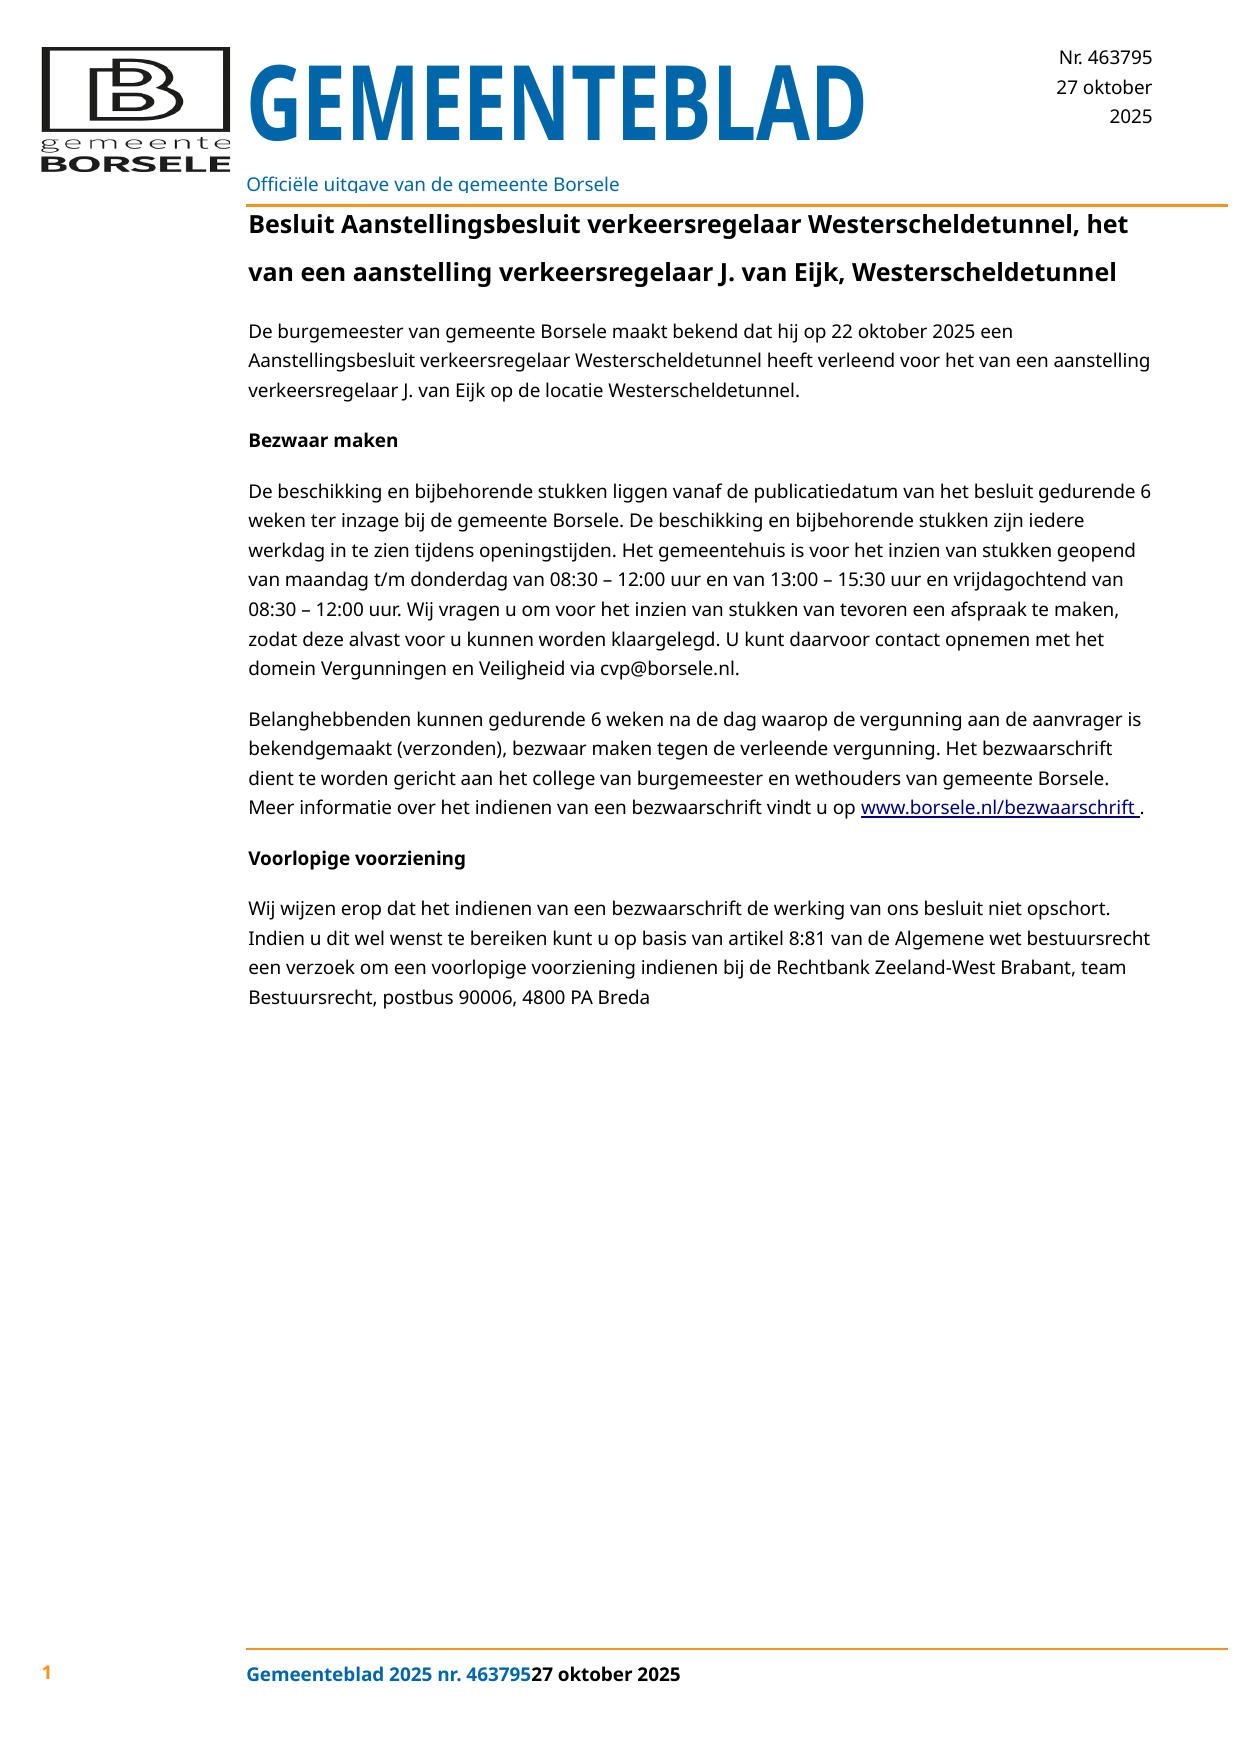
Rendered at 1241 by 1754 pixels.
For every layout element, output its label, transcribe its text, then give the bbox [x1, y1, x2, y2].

text Voorlopige voorziening [248, 845, 1152, 871]
text Belanghebbenden kunnen gedurende 6 weken na de dag waarop de vergunning aan de aanvrager is bekendgemaakt (verzonden), bezwaar maken tegen de verleende vergunning. Het bezwaarschrift dient te worden gericht aan het college van burgemeester en wethouders van gemeente Borsele. Meer informatie over het indienen van een bezwaarschrift vindt u op www.borsele.nl/bezwaarschrift . [248, 706, 1152, 820]
text Besluit Aanstellingsbesluit verkeersregelaar Westerscheldetunnel, het van een aanstelling verkeersregelaar J. van Eijk, Westerscheldetunnel [248, 207, 1152, 288]
text De burgemeester van gemeente Borsele maakt bekend dat hij op 22 oktober 2025 een Aanstellingsbesluit verkeersregelaar Westerscheldetunnel heeft verleend voor het van een aanstelling verkeersregelaar J. van Eijk op de locatie Westerscheldetunnel. [248, 318, 1152, 403]
text Wij wijzen erop dat het indienen van een bezwaarschrift de werking van ons besluit niet opschort. Indien u dit wel wenst te bereiken kunt u op basis van artikel 8:81 van de Algemene wet bestuursrecht een verzoek om een voorlopige voorziening indienen bij de Rechtbank Zeeland-West Brabant, team Bestuursrecht, postbus 90006, 4800 PA Breda [248, 895, 1152, 1010]
text Bezwaar maken [248, 427, 1152, 453]
picture [41, 47, 231, 172]
text De beschikking en bijbehorende stukken liggen vanaf de publicatiedatum van het besluit gedurende 6 weken ter inzage bij de gemeente Borsele. De beschikking en bijbehorende stukken zijn iedere werkdag in te zien tijdens openingstijden. Het gemeentehuis is voor het inzien van stukken geopend van maandag t/m donderdag van 08:30 – 12:00 uur en van 13:00 – 15:30 uur en vrijdagochtend van 08:30 – 12:00 uur. Wij vragen u om voor het inzien van stukken van tevoren een afspraak te maken, zodat deze alvast voor u kunnen worden klaargelegd. U kunt daarvoor contact opnemen met het domein Vergunningen en Veiligheid via cvp@borsele.nl. [248, 478, 1152, 681]
